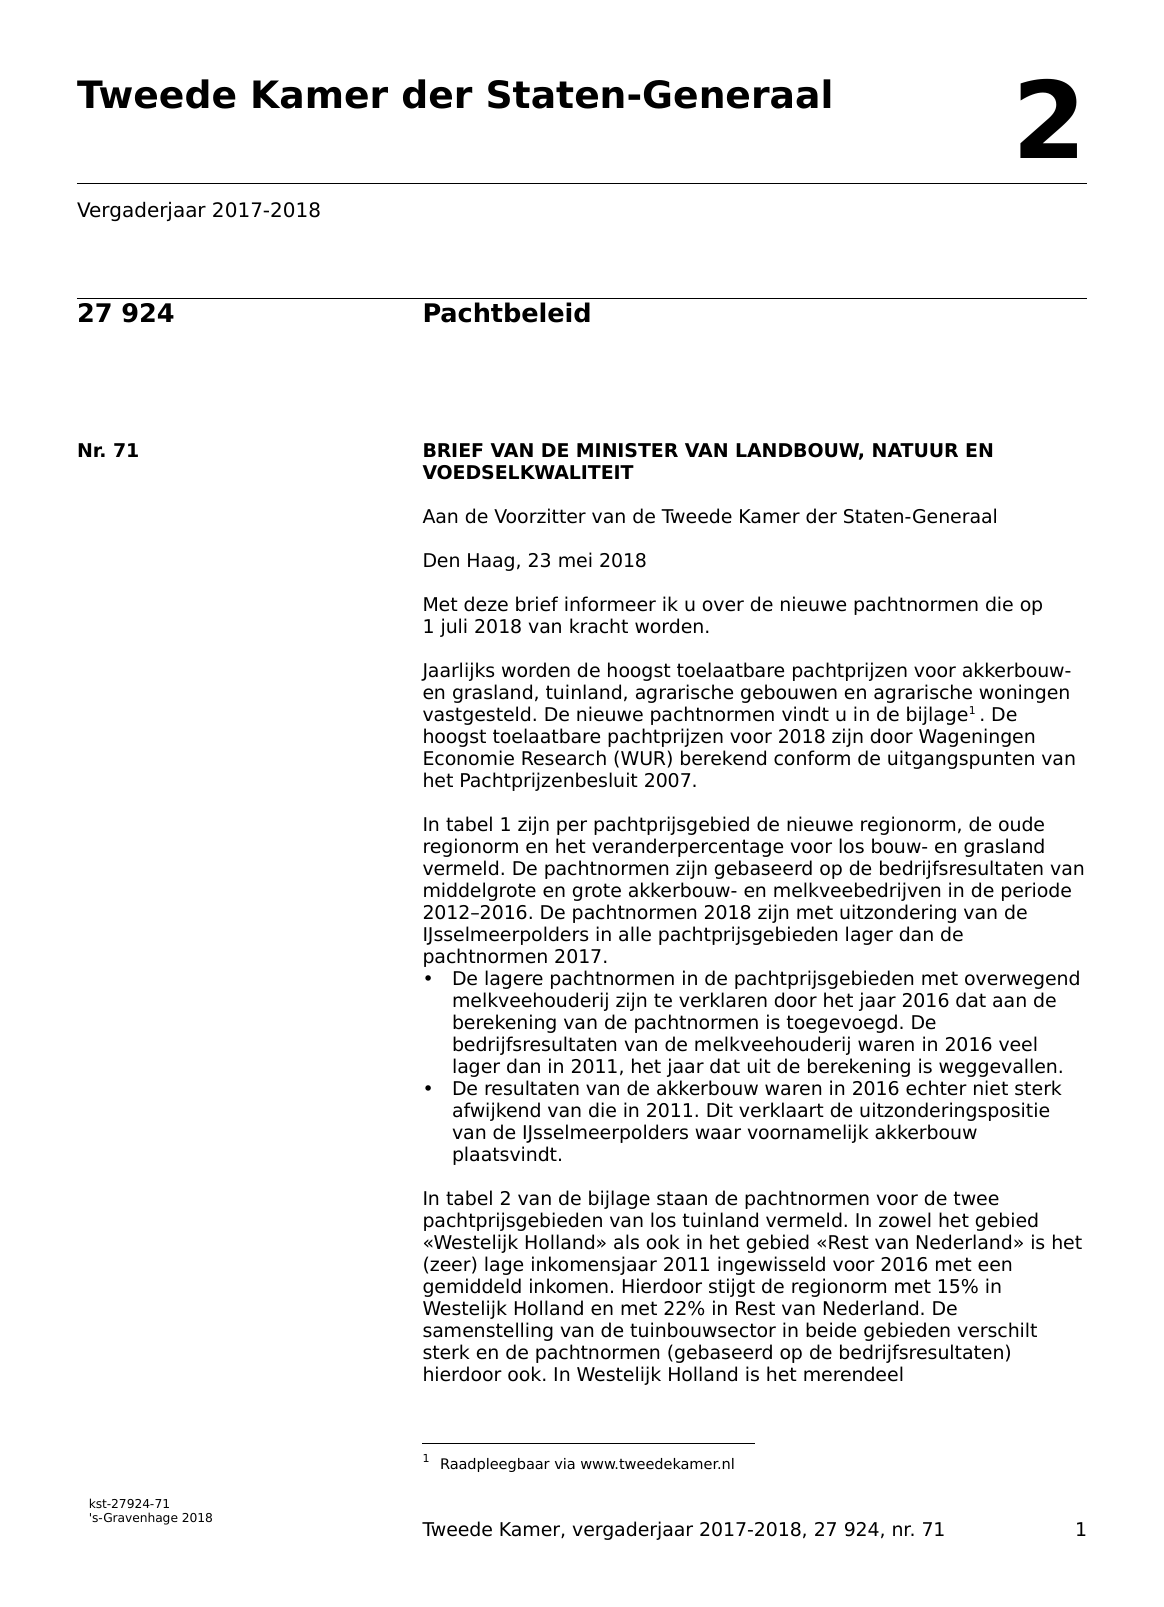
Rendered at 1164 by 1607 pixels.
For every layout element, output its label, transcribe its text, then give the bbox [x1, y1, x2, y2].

table_header Tweede Kamer der Staten-Generaal [77, 59, 886, 183]
text • De resultaten van de akkerbouw waren in 2016 echter niet sterk afwijkend van die in 2011. Dit verklaart de uitzonderingspositie van de IJsselmeerpolders waar voornamelijk akkerbouw plaatsvindt. [422, 1078, 1087, 1166]
text • De lagere pachtnormen in de pachtprijsgebieden met overwegend melkveehouderij zijn te verklaren door het jaar 2016 dat aan de berekening van de pachtnormen is toegevoegd. De bedrijfsresultaten van de melkveehouderij waren in 2016 veel lager dan in 2011, het jaar dat uit de berekening is weggevallen. [422, 968, 1087, 1078]
text Raadpleegbaar via www.tweedekamer.nl [422, 1452, 1087, 1474]
text 's-Gravenhage 2018 [88, 1511, 323, 1525]
text kst-27924-71 [88, 1497, 323, 1511]
table_cell Vergaderjaar 2017-2018 [77, 184, 1087, 298]
text In tabel 1 zijn per pachtprijsgebied de nieuwe regionorm, de oude regionorm en het veranderpercentage voor los bouw- en grasland vermeld. De pachtnormen zijn gebaseerd op de bedrijfsresultaten van middelgrote en grote akkerbouw- en melkveebedrijven in de periode 2012–2016. De pachtnormen 2018 zijn met uitzondering van de IJsselmeerpolders in alle pachtprijsgebieden lager dan de pachtnormen 2017. [422, 814, 1087, 968]
text In tabel 2 van de bijlage staan de pachtnormen voor de twee pachtprijsgebieden van los tuinland vermeld. In zowel het gebied «Westelijk Holland» als ook in het gebied «Rest van Nederland» is het (zeer) lage inkomensjaar 2011 ingewisseld voor 2016 met een gemiddeld inkomen. Hierdoor stijgt de regionorm met 15% in Westelijk Holland en met 22% in Rest van Nederland. De samenstelling van de tuinbouwsector in beide gebieden verschilt sterk en de pachtnormen (gebaseerd op de bedrijfsresultaten) hierdoor ook. In Westelijk Holland is het merendeel [422, 1188, 1087, 1386]
text Jaarlijks worden de hoogst toelaatbare pachtprijzen voor akkerbouw- en grasland, tuinland, agrarische gebouwen en agrarische woningen vastgesteld. De nieuwe pachtnormen vindt u in de bijlage. De hoogst toelaatbare pachtprijzen voor 2018 zijn door Wageningen Economie Research (WUR) berekend conform de uitgangspunten van het Pachtprijzenbesluit 2007. [422, 660, 1087, 792]
text Aan de Voorzitter van de Tweede Kamer der Staten-Generaal [422, 506, 1087, 528]
table_header 2 [886, 59, 1087, 183]
subtitle Nr. 71 BRIEF VAN DE MINISTER VAN LANDBOUW, NATUUR EN VOEDSELKWALITEIT [77, 440, 1087, 484]
text Met deze brief informeer ik u over de nieuwe pachtnormen die op 1 juli 2018 van kracht worden. [422, 594, 1087, 638]
text Den Haag, 23 mei 2018 [422, 550, 1087, 572]
subtitle 27 924 Pachtbeleid [77, 299, 1087, 329]
